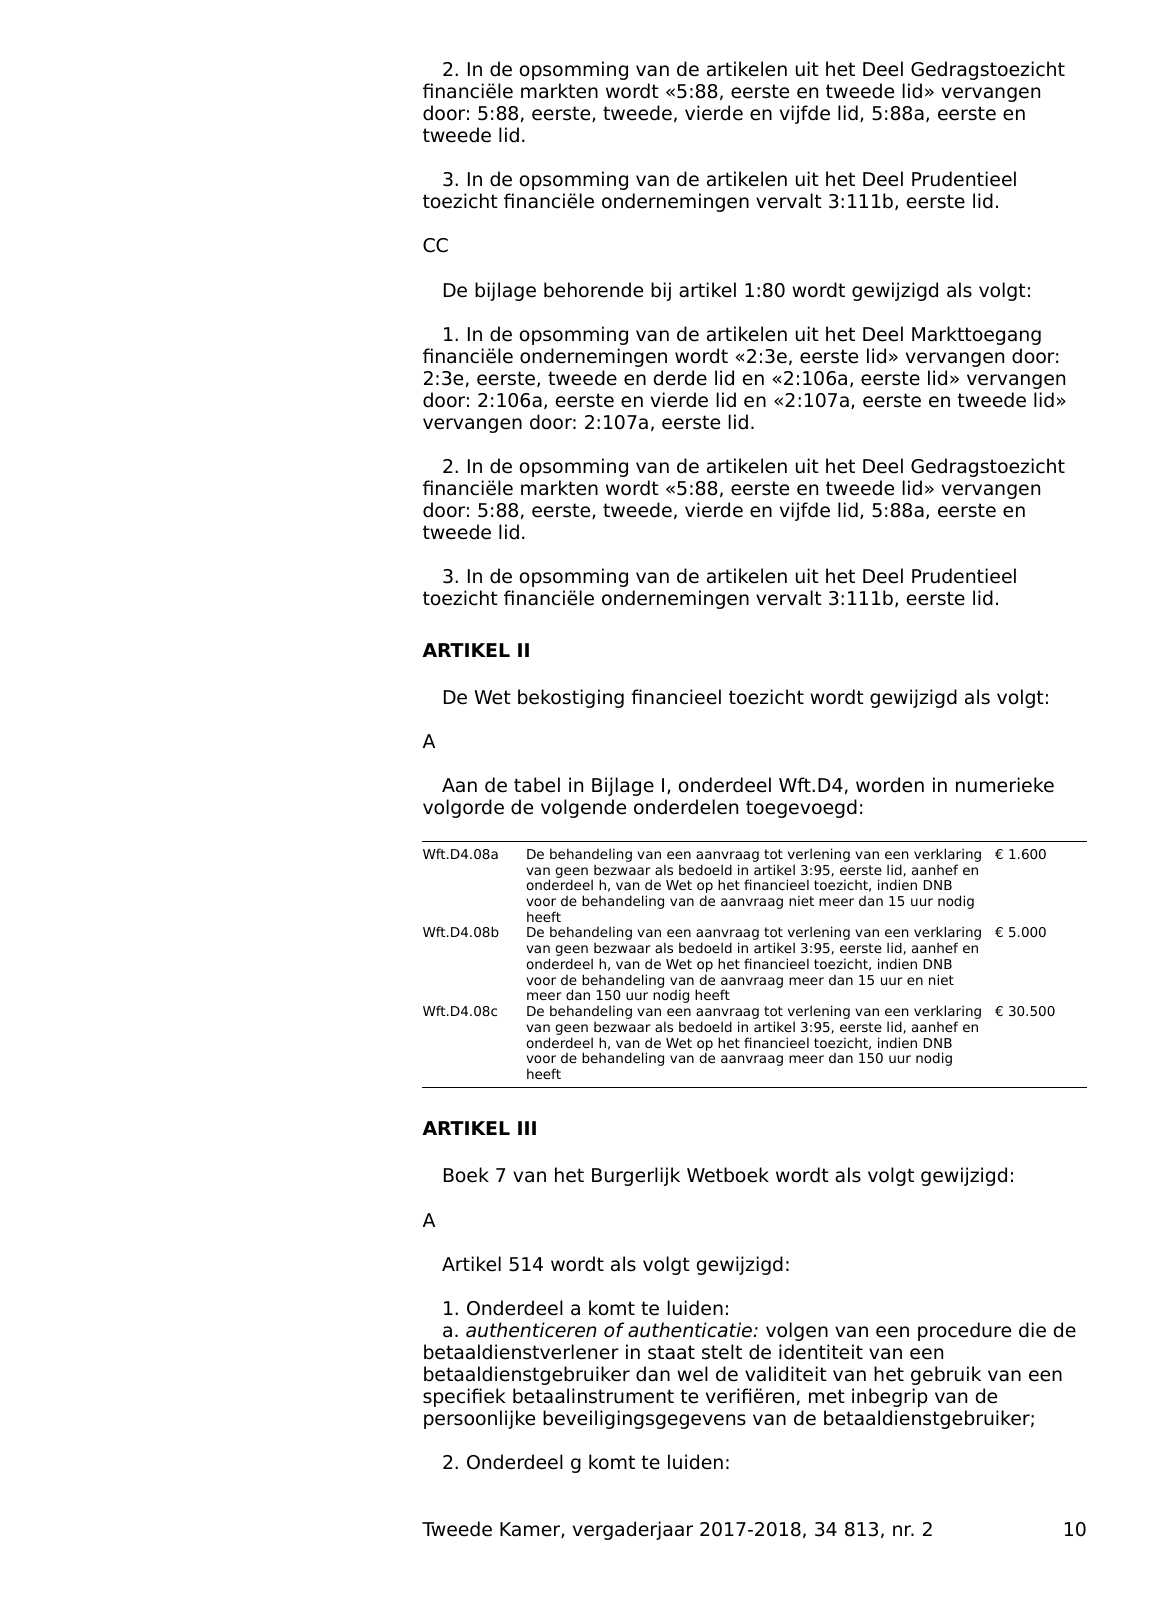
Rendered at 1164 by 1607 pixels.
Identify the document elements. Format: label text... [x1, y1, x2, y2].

text A [422, 1209, 1087, 1231]
text 1. Onderdeel a komt te luiden: [422, 1298, 1087, 1320]
text De bijlage behorende bij artikel 1:80 wordt gewijzigd als volgt: [422, 279, 1087, 301]
table_header Wft.D4.08a [422, 842, 520, 925]
text Artikel 514 wordt als volgt gewijzigd: [422, 1254, 1087, 1276]
table_cell € 30.500 [989, 1004, 1087, 1087]
text 2. Onderdeel g komt te luiden: [422, 1452, 1087, 1474]
table_cell De behandeling van een aanvraag tot verlening van een verklaring van geen bezwaar als bedoeld in artikel 3:95, eerste lid, aanhef en onderdeel h, van de Wet op het financieel toezicht, indien DNB voor de behandeling van de aanvraag meer dan 15 uur en niet meer dan 150 uur nodig heeft [520, 925, 989, 1004]
text 3. In de opsomming van de artikelen uit het Deel Prudentieel toezicht financiële ondernemingen vervalt 3:111b, eerste lid. [422, 169, 1087, 213]
table_header De behandeling van een aanvraag tot verlening van een verklaring van geen bezwaar als bedoeld in artikel 3:95, eerste lid, aanhef en onderdeel h, van de Wet op het financieel toezicht, indien DNB voor de behandeling van de aanvraag niet meer dan 15 uur nodig heeft [520, 842, 989, 925]
text De Wet bekostiging financieel toezicht wordt gewijzigd als volgt: [422, 687, 1087, 709]
text a. authenticeren of authenticatie: volgen van een procedure die de betaaldienstverlener in staat stelt de identiteit van een betaaldienstgebruiker dan wel de validiteit van het gebruik van een specifiek betaalinstrument te verifiëren, met inbegrip van de persoonlijke beveiligingsgegevens van de betaaldienstgebruiker; [422, 1320, 1087, 1430]
table_cell Wft.D4.08c [422, 1004, 520, 1087]
text 1. In de opsomming van de artikelen uit het Deel Markttoegang financiële ondernemingen wordt «2:3e, eerste lid» vervangen door: 2:3e, eerste, tweede en derde lid en «2:106a, eerste lid» vervangen door: 2:106a, eerste en vierde lid en «2:107a, eerste en tweede lid» vervangen door: 2:107a, eerste lid. [422, 324, 1087, 433]
text 2. In de opsomming van de artikelen uit het Deel Gedragstoezicht financiële markten wordt «5:88, eerste en tweede lid» vervangen door: 5:88, eerste, tweede, vierde en vijfde lid, 5:88a, eerste en tweede lid. [422, 456, 1087, 544]
table_cell De behandeling van een aanvraag tot verlening van een verklaring van geen bezwaar als bedoeld in artikel 3:95, eerste lid, aanhef en onderdeel h, van de Wet op het financieel toezicht, indien DNB voor de behandeling van de aanvraag meer dan 150 uur nodig heeft [520, 1004, 989, 1087]
table_cell € 5.000 [989, 925, 1087, 1004]
text 2. In de opsomming van de artikelen uit het Deel Gedragstoezicht financiële markten wordt «5:88, eerste en tweede lid» vervangen door: 5:88, eerste, tweede, vierde en vijfde lid, 5:88a, eerste en tweede lid. [422, 59, 1087, 147]
text Aan de tabel in Bijlage I, onderdeel Wft.D4, worden in numerieke volgorde de volgende onderdelen toegevoegd: [422, 775, 1087, 819]
subtitle ARTIKEL II [422, 640, 1087, 662]
text Boek 7 van het Burgerlijk Wetboek wordt als volgt gewijzigd: [422, 1165, 1087, 1187]
table_header € 1.600 [989, 842, 1087, 925]
table_cell Wft.D4.08b [422, 925, 520, 1004]
text CC [422, 235, 1087, 257]
subtitle ARTIKEL III [422, 1118, 1087, 1140]
text 3. In de opsomming van de artikelen uit het Deel Prudentieel toezicht financiële ondernemingen vervalt 3:111b, eerste lid. [422, 566, 1087, 610]
text A [422, 731, 1087, 753]
